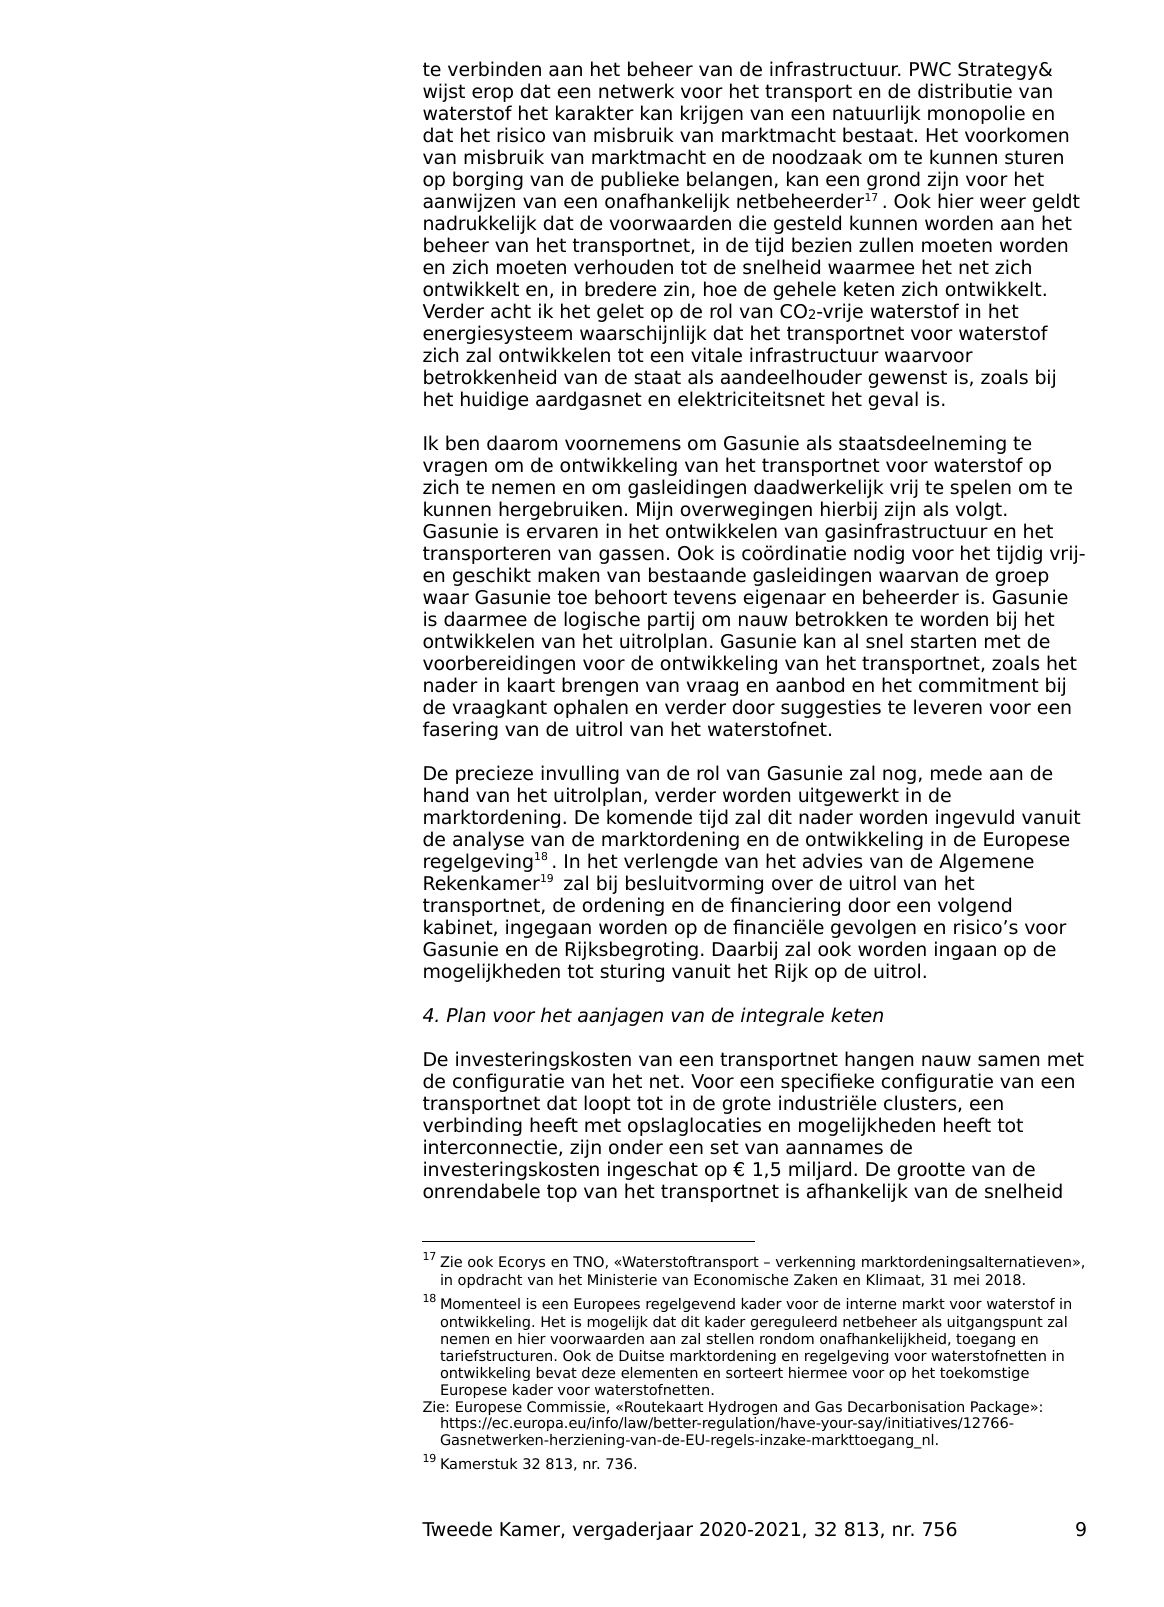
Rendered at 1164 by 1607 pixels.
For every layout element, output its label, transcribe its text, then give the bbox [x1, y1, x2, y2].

text Kamerstuk 32 813, nr. 736. [422, 1452, 1087, 1474]
text Momenteel is een Europees regelgevend kader voor de interne markt voor waterstof in ontwikkeling. Het is mogelijk dat dit kader gereguleerd netbeheer als uitgangspunt zal nemen en hier voorwaarden aan zal stellen rondom onafhankelijkheid, toegang en tariefstructuren. Ook de Duitse marktordening en regelgeving voor waterstofnetten in ontwikkeling bevat deze elementen en sorteert hiermee voor op het toekomstige Europese kader voor waterstofnetten. [422, 1292, 1087, 1399]
text Zie: Europese Commissie, «Routekaart Hydrogen and Gas Decarbonisation Package»: https://ec.europa.eu/info/law/better-regulation/have-your-say/initiatives/12766-Gasnetwerken-herziening-van-de-EU-regels-inzake-markttoegang_nl. [422, 1399, 1087, 1449]
text Zie ook Ecorys en TNO, «Waterstoftransport – verkenning marktordeningsalternatieven», in opdracht van het Ministerie van Economische Zaken en Klimaat, 31 mei 2018. [422, 1250, 1087, 1289]
subtitle 4. Plan voor het aanjagen van de integrale keten [422, 1005, 1087, 1027]
text te verbinden aan het beheer van de infrastructuur. PWC Strategy& wijst erop dat een netwerk voor het transport en de distributie van waterstof het karakter kan krijgen van een natuurlijk monopolie en dat het risico van misbruik van marktmacht bestaat. Het voorkomen van misbruik van marktmacht en de noodzaak om te kunnen sturen op borging van de publieke belangen, kan een grond zijn voor het aanwijzen van een onafhankelijk netbeheerder. Ook hier weer geldt nadrukkelijk dat de voorwaarden die gesteld kunnen worden aan het beheer van het transportnet, in de tijd bezien zullen moeten worden en zich moeten verhouden tot de snelheid waarmee het net zich ontwikkelt en, in bredere zin, hoe de gehele keten zich ontwikkelt. Verder acht ik het gelet op de rol van CO2-vrije waterstof in het energiesysteem waarschijnlijk dat het transportnet voor waterstof zich zal ontwikkelen tot een vitale infrastructuur waarvoor betrokkenheid van de staat als aandeelhouder gewenst is, zoals bij het huidige aardgasnet en elektriciteitsnet het geval is. [422, 59, 1087, 411]
text De investeringskosten van een transportnet hangen nauw samen met de configuratie van het net. Voor een specifieke configuratie van een transportnet dat loopt tot in de grote industriële clusters, een verbinding heeft met opslaglocaties en mogelijkheden heeft tot interconnectie, zijn onder een set van aannames de investeringskosten ingeschat op € 1,5 miljard. De grootte van de onrendabele top van het transportnet is afhankelijk van de snelheid [422, 1049, 1087, 1203]
text De precieze invulling van de rol van Gasunie zal nog, mede aan de hand van het uitrolplan, verder worden uitgewerkt in de marktordening. De komende tijd zal dit nader worden ingevuld vanuit de analyse van de marktordening en de ontwikkeling in de Europese regelgeving. In het verlengde van het advies van de Algemene Rekenkamer zal bij besluitvorming over de uitrol van het transportnet, de ordening en de financiering door een volgend kabinet, ingegaan worden op de financiële gevolgen en risico’s voor Gasunie en de Rijksbegroting. Daarbij zal ook worden ingaan op de mogelijkheden tot sturing vanuit het Rijk op de uitrol. [422, 763, 1087, 983]
text Ik ben daarom voornemens om Gasunie als staatsdeelneming te vragen om de ontwikkeling van het transportnet voor waterstof op zich te nemen en om gasleidingen daadwerkelijk vrij te spelen om te kunnen hergebruiken. Mijn overwegingen hierbij zijn als volgt. Gasunie is ervaren in het ontwikkelen van gasinfrastructuur en het transporteren van gassen. Ook is coördinatie nodig voor het tijdig vrij- en geschikt maken van bestaande gasleidingen waarvan de groep waar Gasunie toe behoort tevens eigenaar en beheerder is. Gasunie is daarmee de logische partij om nauw betrokken te worden bij het ontwikkelen van het uitrolplan. Gasunie kan al snel starten met de voorbereidingen voor de ontwikkeling van het transportnet, zoals het nader in kaart brengen van vraag en aanbod en het commitment bij de vraagkant ophalen en verder door suggesties te leveren voor een fasering van de uitrol van het waterstofnet. [422, 433, 1087, 741]
